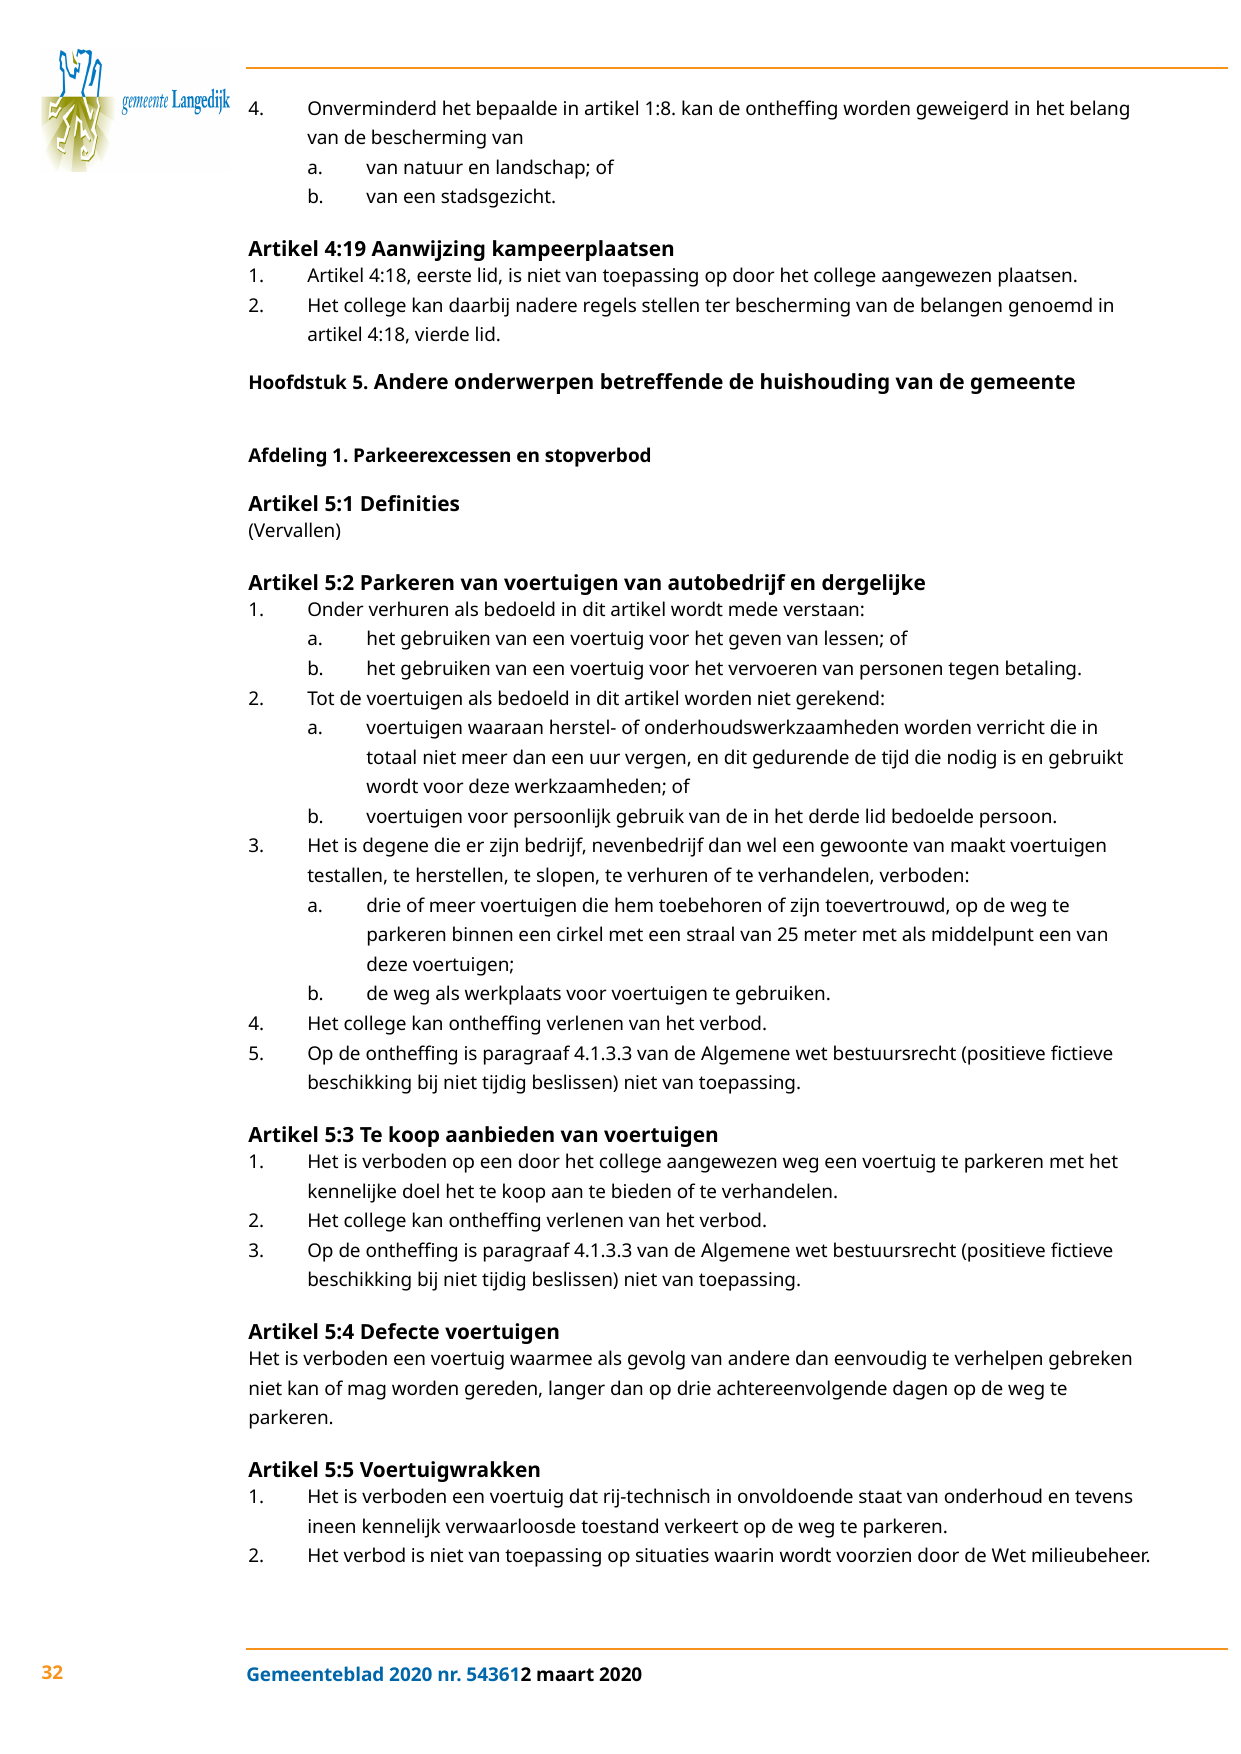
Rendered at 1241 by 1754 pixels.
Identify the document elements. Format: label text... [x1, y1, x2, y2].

text (Vervallen) [248, 517, 1152, 543]
picture [41, 47, 231, 172]
list Op de ontheffing is paragraaf 4.1.3.3 van de Algemene wet bestuursrecht (positieve fictieve beschikking bij niet tijdig beslissen) niet van toepassing. [248, 1237, 1152, 1292]
text Hoofdstuk 5. Andere onderwerpen betreffende de huishouding van de gemeente [248, 367, 1152, 396]
list Het is verboden een voertuig dat rij-technisch in onvoldoende staat van onderhoud en tevens ineen kennelijk verwaarloosde toestand verkeert op de weg te parkeren. [248, 1483, 1152, 1539]
text Artikel 5:5 Voertuigwrakken [248, 1455, 1152, 1483]
list Het is verboden op een door het college aangewezen weg een voertuig te parkeren met het kennelijke doel het te koop aan te bieden of te verhandelen. [248, 1148, 1152, 1203]
list van natuur en landschap; of [307, 154, 1152, 180]
text Artikel 5:1 Definities [248, 489, 1152, 517]
text Het is verboden een voertuig waarmee als gevolg van andere dan eenvoudig te verhelpen gebreken niet kan of mag worden gereden, langer dan op drie achtereenvolgende dagen op de weg te parkeren. [248, 1345, 1152, 1430]
list Het is degene die er zijn bedrijf, nevenbedrijf dan wel een gewoonte van maakt voertuigen testallen, te herstellen, te slopen, te verhuren of te verhandelen, verboden: [248, 833, 1152, 888]
list Onverminderd het bepaalde in artikel 1:8. kan de ontheffing worden geweigerd in het belang van de bescherming van [248, 95, 1152, 150]
list voertuigen voor persoonlijk gebruik van de in het derde lid bedoelde persoon. [307, 803, 1152, 829]
text Artikel 5:3 Te koop aanbieden van voertuigen [248, 1120, 1152, 1148]
list Tot de voertuigen als bedoeld in dit artikel worden niet gerekend: [248, 685, 1152, 711]
list Het college kan ontheffing verlenen van het verbod. [248, 1010, 1152, 1036]
list Op de ontheffing is paragraaf 4.1.3.3 van de Algemene wet bestuursrecht (positieve fictieve beschikking bij niet tijdig beslissen) niet van toepassing. [248, 1040, 1152, 1095]
list Het college kan ontheffing verlenen van het verbod. [248, 1207, 1152, 1233]
text Artikel 4:19 Aanwijzing kampeerplaatsen [248, 234, 1152, 262]
list Artikel 4:18, eerste lid, is niet van toepassing op door het college aangewezen plaatsen. [248, 262, 1152, 288]
list van een stadsgezicht. [307, 183, 1152, 209]
text Afdeling 1. Parkeerexcessen en stopverbod [248, 442, 1152, 468]
list drie of meer voertuigen die hem toebehoren of zijn toevertrouwd, op de weg te parkeren binnen een cirkel met een straal van 25 meter met als middelpunt een van deze voertuigen; [307, 892, 1152, 977]
text Artikel 5:4 Defecte voertuigen [248, 1317, 1152, 1345]
list de weg als werkplaats voor voertuigen te gebruiken. [307, 981, 1152, 1006]
list voertuigen waaraan herstel- of onderhoudswerkzaamheden worden verricht die in totaal niet meer dan een uur vergen, en dit gedurende de tijd die nodig is en gebruikt wordt voor deze werkzaamheden; of [307, 714, 1152, 799]
text Artikel 5:2 Parkeren van voertuigen van autobedrijf en dergelijke [248, 568, 1152, 596]
list het gebruiken van een voertuig voor het geven van lessen; of [307, 626, 1152, 651]
list Het college kan daarbij nadere regels stellen ter bescherming van de belangen genoemd in artikel 4:18, vierde lid. [248, 292, 1152, 347]
list het gebruiken van een voertuig voor het vervoeren van personen tegen betaling. [307, 655, 1152, 681]
list Onder verhuren als bedoeld in dit artikel wordt mede verstaan: [248, 596, 1152, 622]
list Het verbod is niet van toepassing op situaties waarin wordt voorzien door de Wet milieubeheer. [248, 1543, 1152, 1568]
